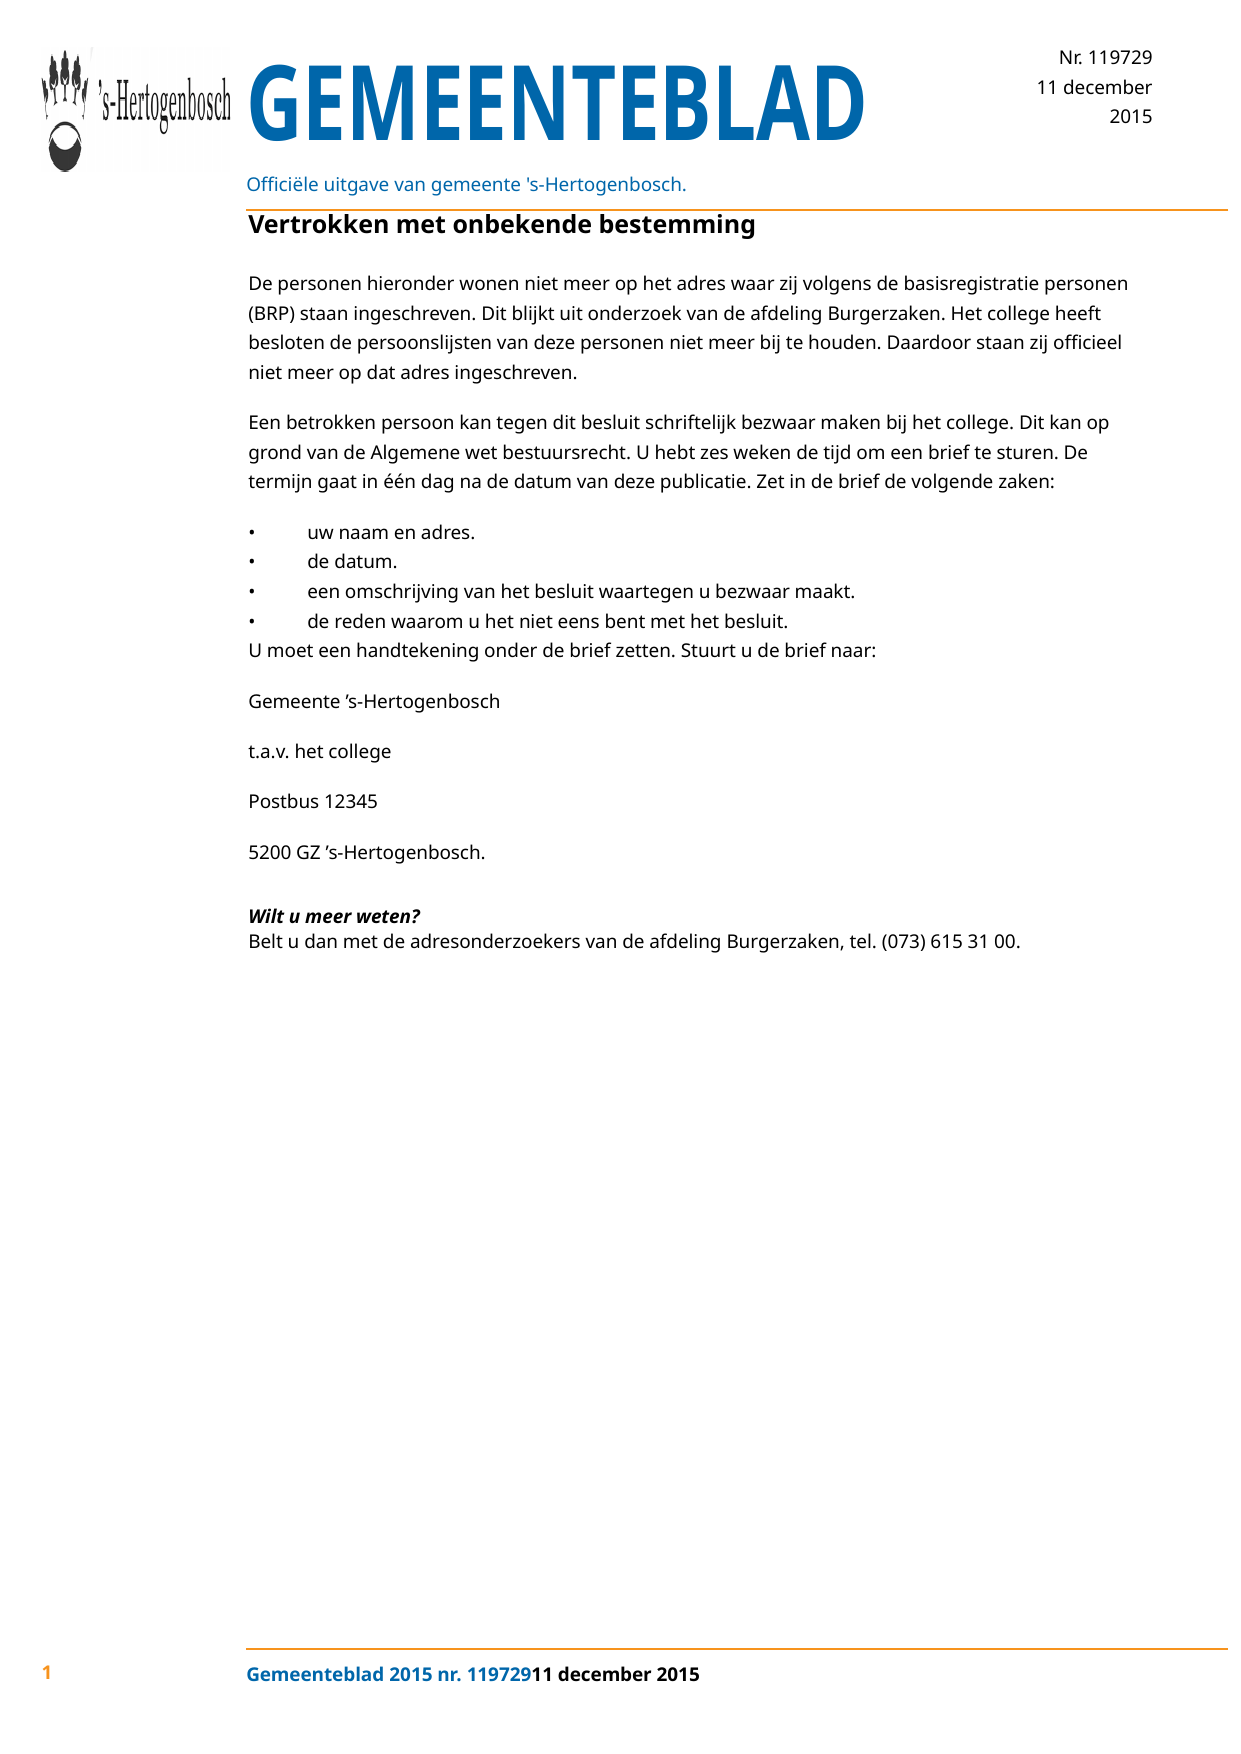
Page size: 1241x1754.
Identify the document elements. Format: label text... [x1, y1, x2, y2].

text Belt u dan met de adresonderzoekers van de afdeling Burgerzaken, tel. (073) 615 31 00. [248, 929, 1152, 954]
text Een betrokken persoon kan tegen dit besluit schriftelijk bezwaar maken bij het college. Dit kan op grond van de Algemene wet bestuursrecht. U hebt zes weken de tijd om een brief te sturen. De termijn gaat in één dag na de datum van deze publicatie. Zet in de brief de volgende zaken: [248, 409, 1152, 494]
list een omschrijving van het besluit waartegen u bezwaar maakt. [248, 578, 1152, 604]
text 5200 GZ ’s-Hertogenbosch. [248, 839, 1152, 865]
text De personen hieronder wonen niet meer op het adres waar zij volgens de basisregistratie personen (BRP) staan ingeschreven. Dit blijkt uit onderzoek van de afdeling Burgerzaken. Het college heeft besloten de persoonslijsten van deze personen niet meer bij te houden. Daardoor staan zij officieel niet meer op dat adres ingeschreven. [248, 270, 1152, 385]
list de reden waarom u het niet eens bent met het besluit. [248, 608, 1152, 633]
text Postbus 12345 [248, 789, 1152, 814]
text Gemeente ’s-Hertogenbosch [248, 688, 1152, 713]
text Vertrokken met onbekende bestemming [248, 211, 1152, 241]
text Wilt u meer weten? [248, 903, 1152, 929]
text U moet een handtekening onder de brief zetten. Stuurt u de brief naar: [248, 637, 1152, 663]
list uw naam en adres. [248, 519, 1152, 545]
text t.a.v. het college [248, 738, 1152, 764]
picture [41, 47, 231, 172]
list de datum. [248, 549, 1152, 574]
